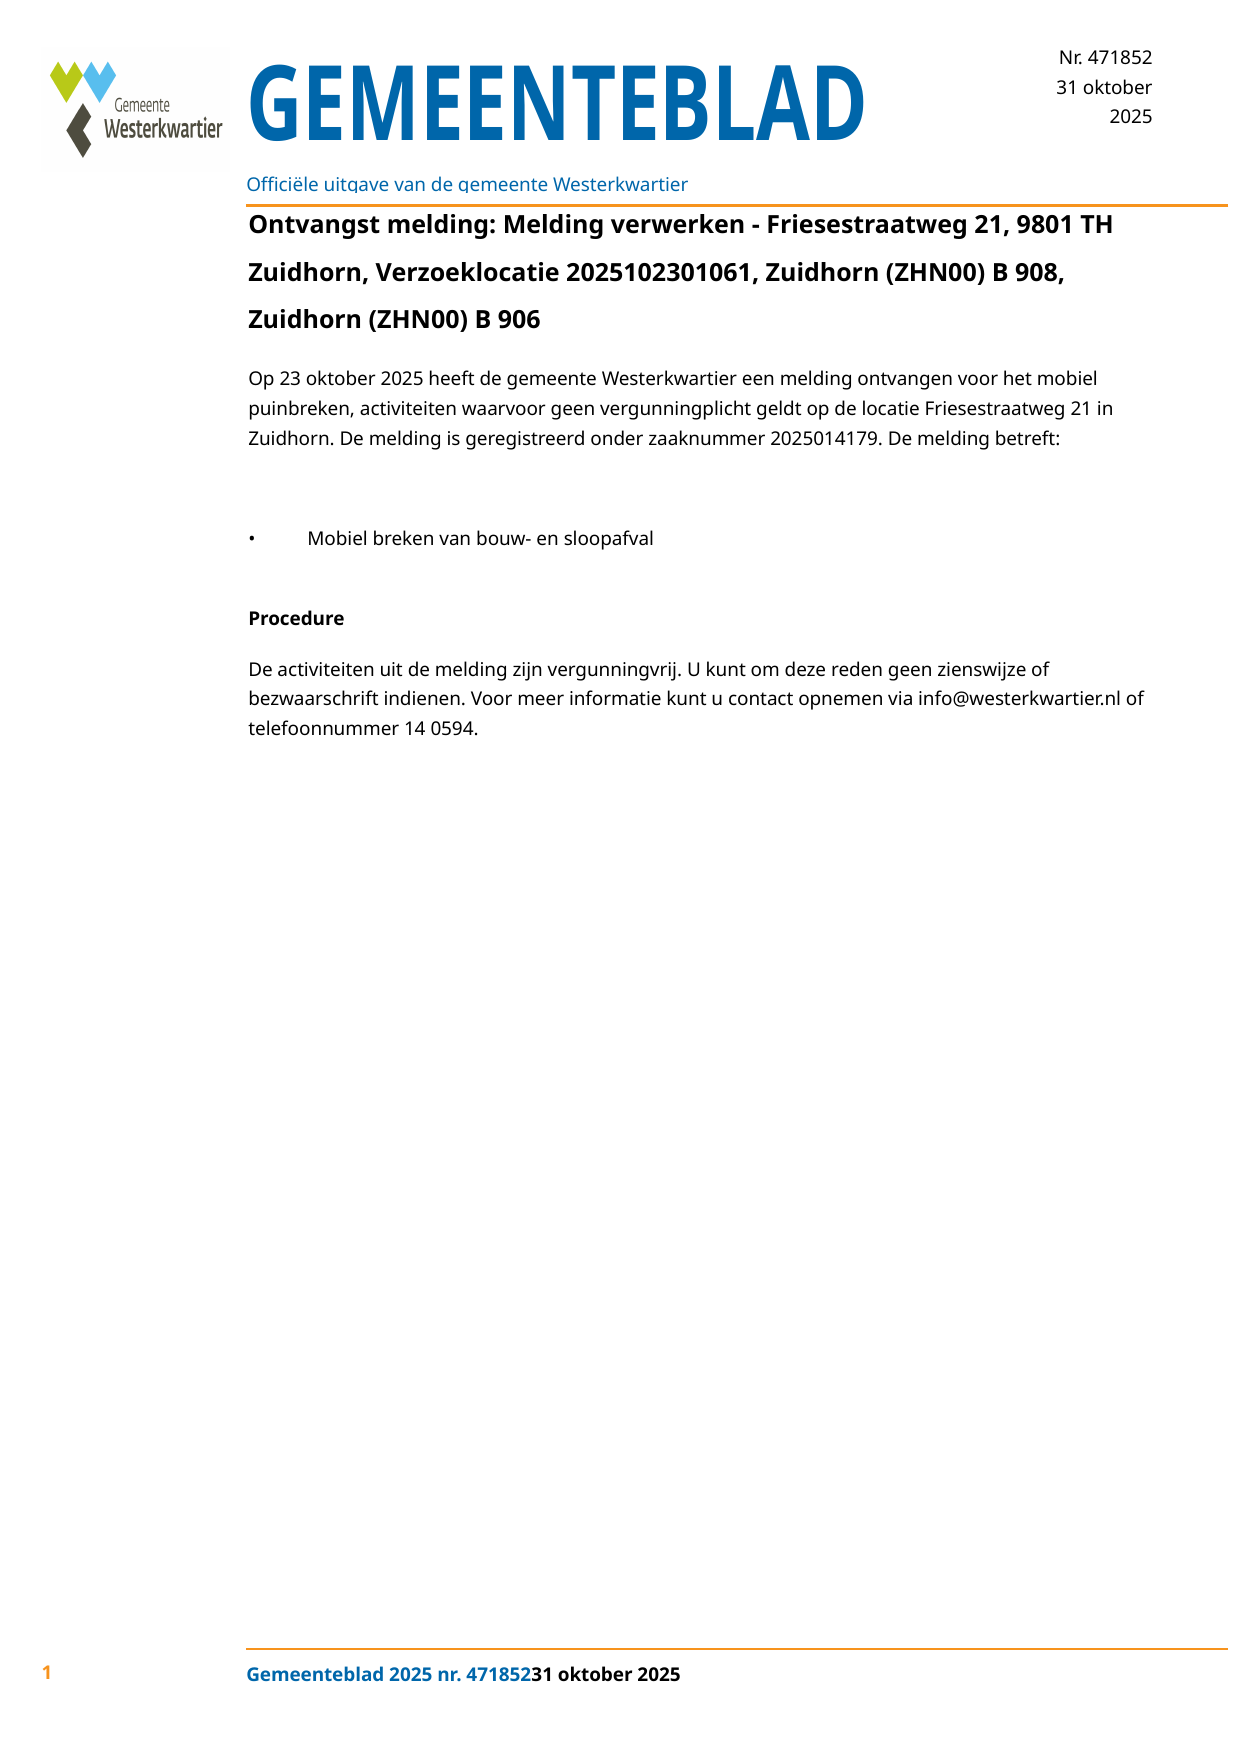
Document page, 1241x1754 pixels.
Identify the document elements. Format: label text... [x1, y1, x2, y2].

text De activiteiten uit de melding zijn vergunningvrij. U kunt om deze reden geen zienswijze of bezwaarschrift indienen. Voor meer informatie kunt u contact opnemen via info@westerkwartier.nl of telefoonnummer 14 0594. [248, 656, 1152, 741]
picture [41, 47, 231, 172]
text Procedure [248, 606, 1152, 631]
text Op 23 oktober 2025 heeft de gemeente Westerkwartier een melding ontvangen voor het mobiel puinbreken, activiteiten waarvoor geen vergunningplicht geldt op de locatie Friesestraatweg 21 in Zuidhorn. De melding is geregistreerd onder zaaknummer 2025014179. De melding betreft: [248, 366, 1152, 450]
list Mobiel breken van bouw- en sloopafval [248, 526, 1152, 551]
text Ontvangst melding: Melding verwerken - Friesestraatweg 21, 9801 TH Zuidhorn, Verzoeklocatie 2025102301061, Zuidhorn (ZHN00) B 908, Zuidhorn (ZHN00) B 906 [248, 207, 1152, 336]
